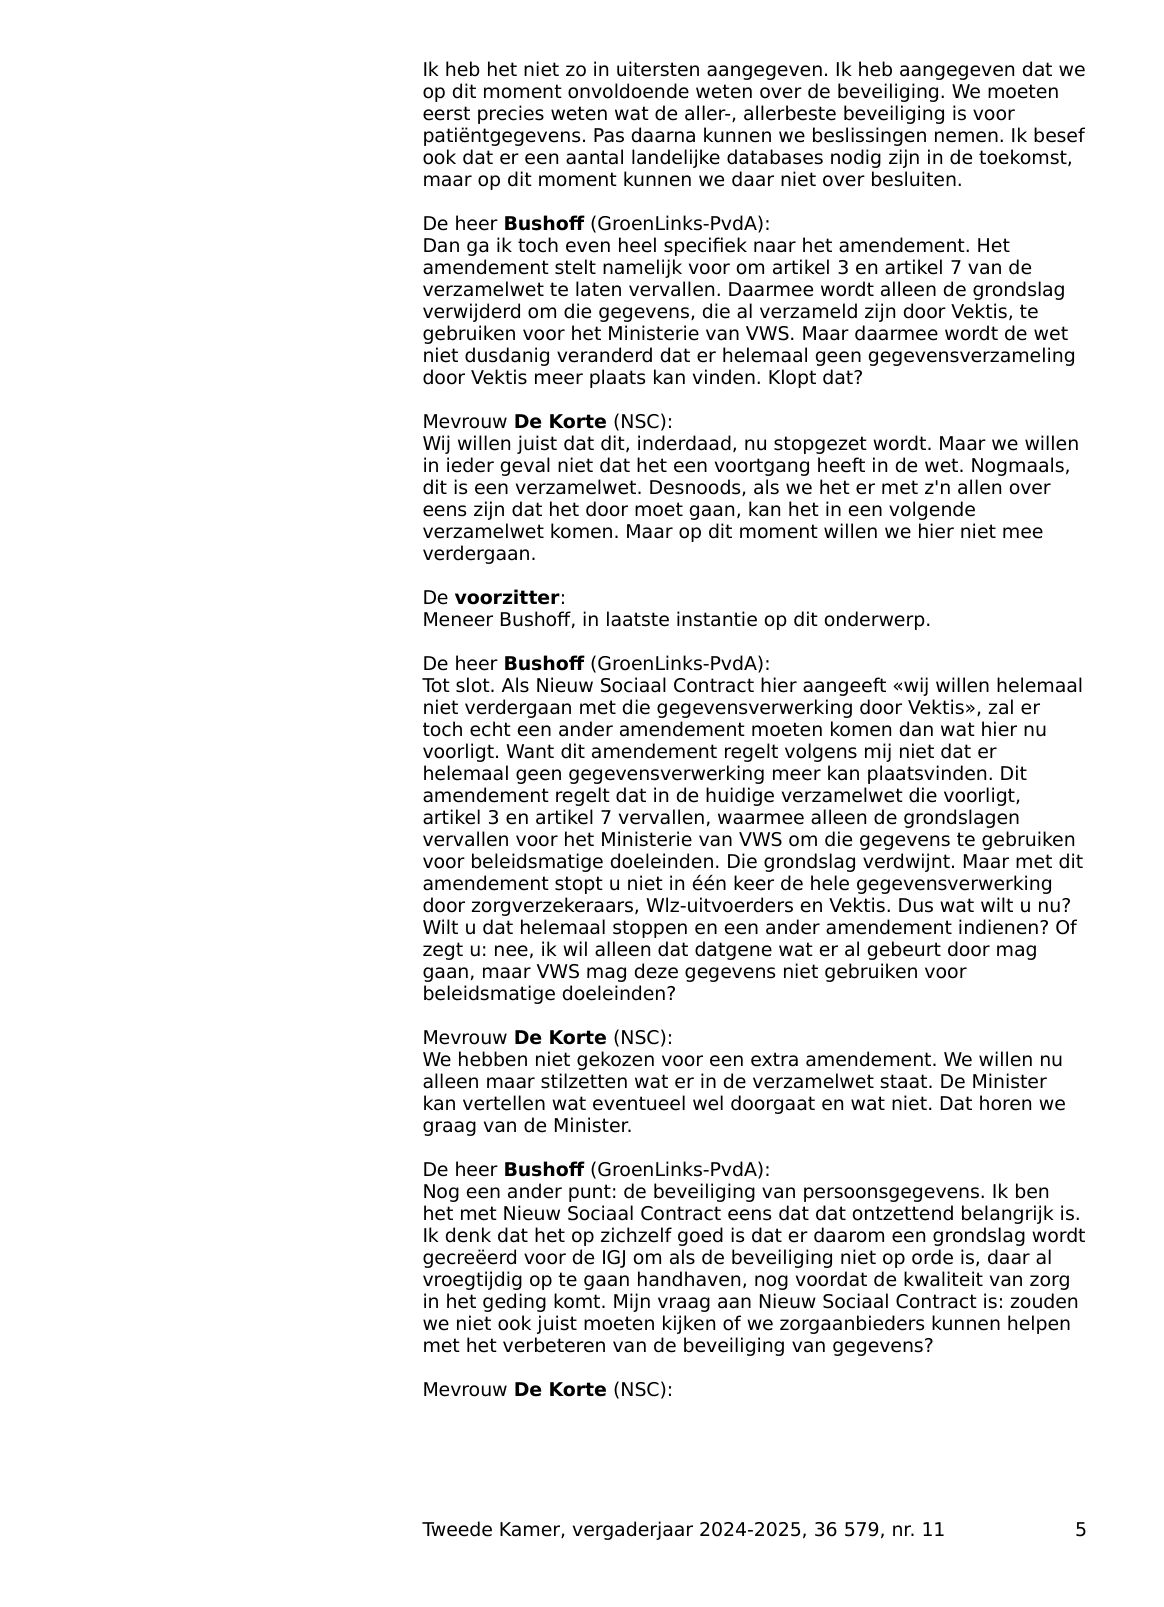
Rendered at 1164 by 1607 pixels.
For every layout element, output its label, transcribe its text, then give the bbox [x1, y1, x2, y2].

text Tot slot. Als Nieuw Sociaal Contract hier aangeeft «wij willen helemaal niet verdergaan met die gegevensverwerking door Vektis», zal er toch echt een ander amendement moeten komen dan wat hier nu voorligt. Want dit amendement regelt volgens mij niet dat er helemaal geen gegevensverwerking meer kan plaatsvinden. Dit amendement regelt dat in de huidige verzamelwet die voorligt, artikel 3 en artikel 7 vervallen, waarmee alleen de grondslagen vervallen voor het Ministerie van VWS om die gegevens te gebruiken voor beleidsmatige doeleinden. Die grondslag verdwijnt. Maar met dit amendement stopt u niet in één keer de hele gegevensverwerking door zorgverzekeraars, Wlz-uitvoerders en Vektis. Dus wat wilt u nu? Wilt u dat helemaal stoppen en een ander amendement indienen? Of zegt u: nee, ik wil alleen dat datgene wat er al gebeurt door mag gaan, maar VWS mag deze gegevens niet gebruiken voor beleidsmatige doeleinden? [422, 675, 1087, 1005]
text Dan ga ik toch even heel specifiek naar het amendement. Het amendement stelt namelijk voor om artikel 3 en artikel 7 van de verzamelwet te laten vervallen. Daarmee wordt alleen de grondslag verwijderd om die gegevens, die al verzameld zijn door Vektis, te gebruiken voor het Ministerie van VWS. Maar daarmee wordt de wet niet dusdanig veranderd dat er helemaal geen gegevensverzameling door Vektis meer plaats kan vinden. Klopt dat? [422, 235, 1087, 389]
text Wij willen juist dat dit, inderdaad, nu stopgezet wordt. Maar we willen in ieder geval niet dat het een voortgang heeft in de wet. Nogmaals, dit is een verzamelwet. Desnoods, als we het er met z'n allen over eens zijn dat het door moet gaan, kan het in een volgende verzamelwet komen. Maar op dit moment willen we hier niet mee verdergaan. [422, 433, 1087, 565]
text Meneer Bushoff, in laatste instantie op dit onderwerp. [422, 609, 1087, 631]
text De heer Bushoff (GroenLinks-PvdA): [422, 653, 1087, 675]
text Mevrouw De Korte (NSC): [422, 1379, 1087, 1401]
text De voorzitter: [422, 587, 1087, 609]
text We hebben niet gekozen voor een extra amendement. We willen nu alleen maar stilzetten wat er in de verzamelwet staat. De Minister kan vertellen wat eventueel wel doorgaat en wat niet. Dat horen we graag van de Minister. [422, 1049, 1087, 1137]
text Mevrouw De Korte (NSC): [422, 411, 1087, 433]
text De heer Bushoff (GroenLinks-PvdA): [422, 213, 1087, 235]
text Ik heb het niet zo in uitersten aangegeven. Ik heb aangegeven dat we op dit moment onvoldoende weten over de beveiliging. We moeten eerst precies weten wat de aller-, allerbeste beveiliging is voor patiëntgegevens. Pas daarna kunnen we beslissingen nemen. Ik besef ook dat er een aantal landelijke databases nodig zijn in de toekomst, maar op dit moment kunnen we daar niet over besluiten. [422, 59, 1087, 191]
text Mevrouw De Korte (NSC): [422, 1027, 1087, 1049]
text Nog een ander punt: de beveiliging van persoonsgegevens. Ik ben het met Nieuw Sociaal Contract eens dat dat ontzettend belangrijk is. Ik denk dat het op zichzelf goed is dat er daarom een grondslag wordt gecreëerd voor de IGJ om als de beveiliging niet op orde is, daar al vroegtijdig op te gaan handhaven, nog voordat de kwaliteit van zorg in het geding komt. Mijn vraag aan Nieuw Sociaal Contract is: zouden we niet ook juist moeten kijken of we zorgaanbieders kunnen helpen met het verbeteren van de beveiliging van gegevens? [422, 1181, 1087, 1357]
text De heer Bushoff (GroenLinks-PvdA): [422, 1159, 1087, 1181]
